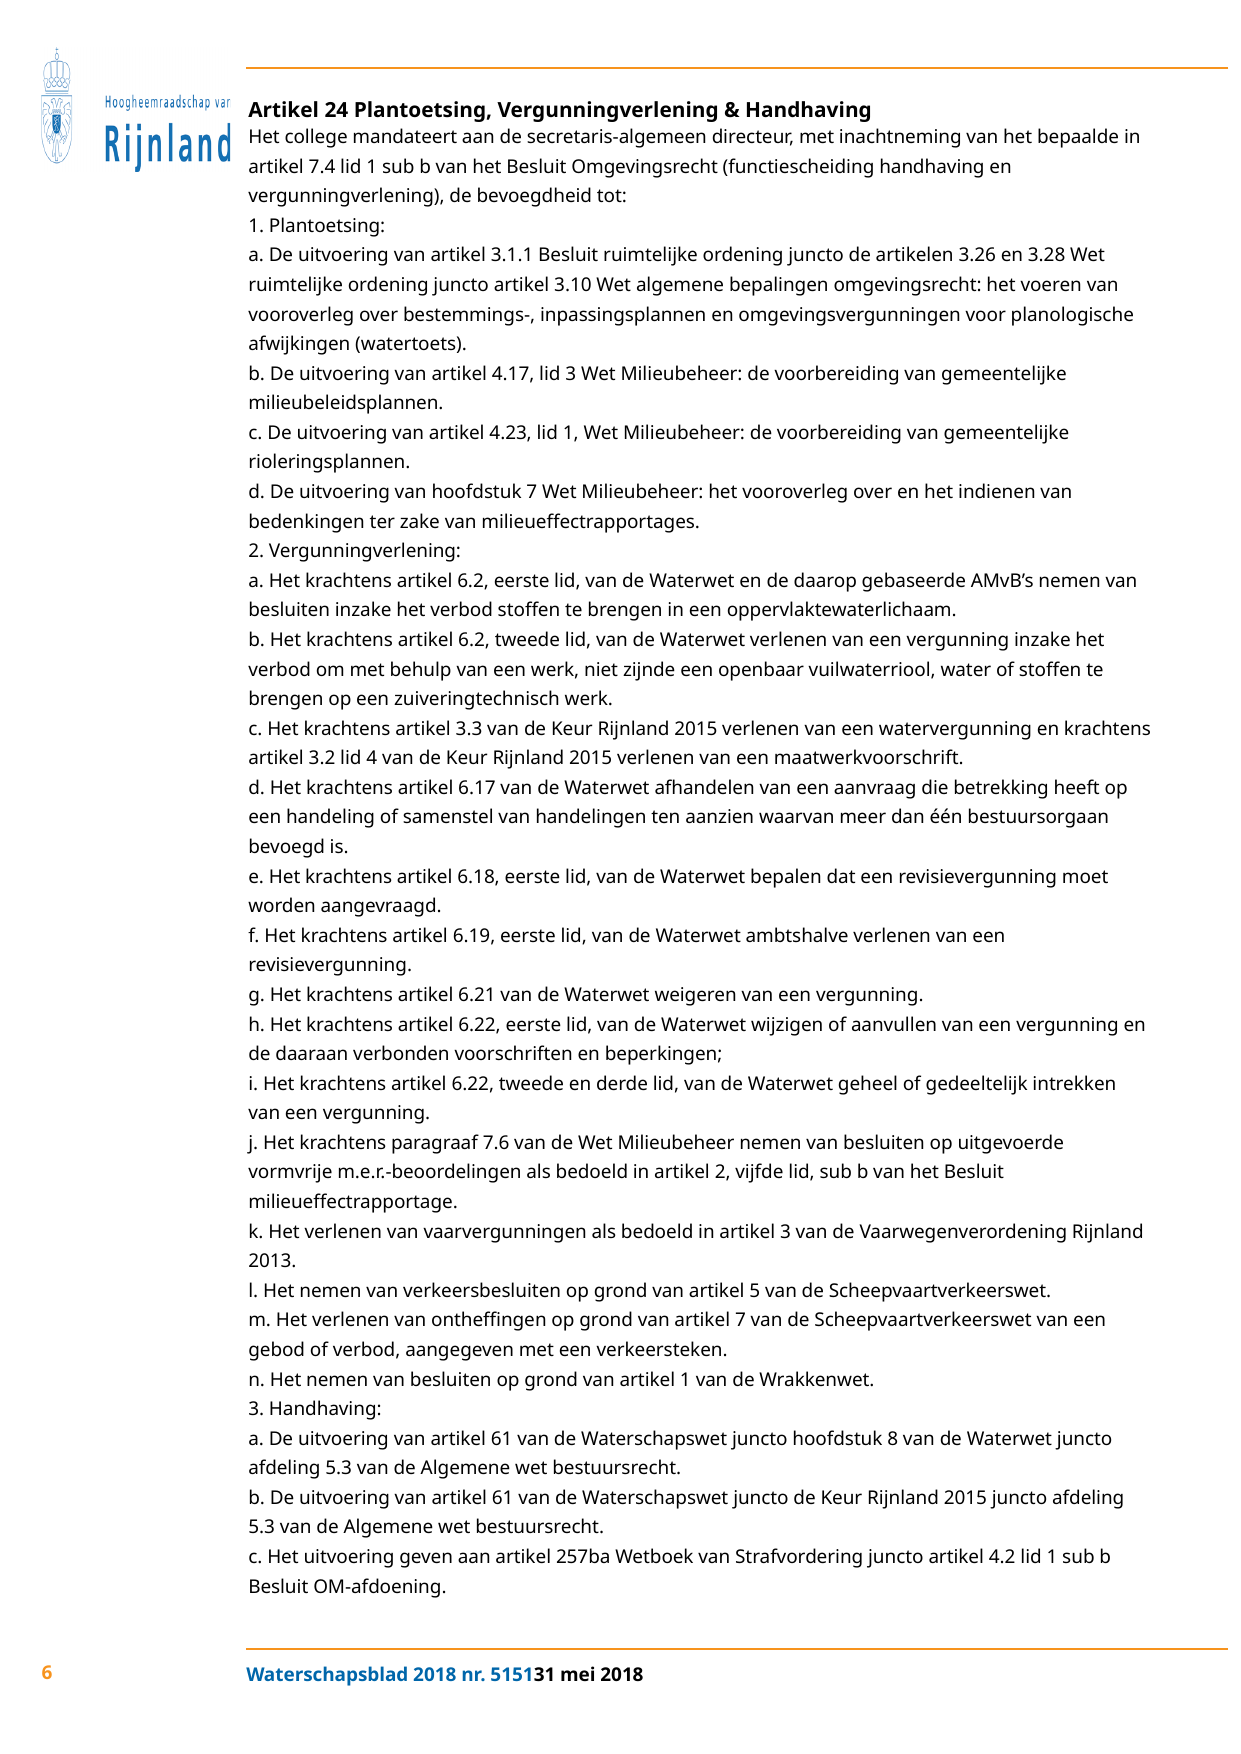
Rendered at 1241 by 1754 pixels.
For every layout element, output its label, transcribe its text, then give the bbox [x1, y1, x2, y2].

text d. De uitvoering van hoofdstuk 7 Wet Milieubeheer: het vooroverleg over en het indienen van bedenkingen ter zake van milieueffectrapportages. [248, 478, 1152, 533]
text b. De uitvoering van artikel 61 van de Waterschapswet juncto de Keur Rijnland 2015 juncto afdeling 5.3 van de Algemene wet bestuursrecht. [248, 1484, 1152, 1539]
text j. Het krachtens paragraaf 7.6 van de Wet Milieubeheer nemen van besluiten op uitgevoerde vormvrije m.e.r.-beoordelingen als bedoeld in artikel 2, vijfde lid, sub b van het Besluit milieueffectrapportage. [248, 1129, 1152, 1214]
text c. Het krachtens artikel 3.3 van de Keur Rijnland 2015 verlenen van een watervergunning en krachtens artikel 3.2 lid 4 van de Keur Rijnland 2015 verlenen van een maatwerkvoorschrift. [248, 715, 1152, 770]
text 3. Handhaving: [248, 1395, 1152, 1421]
text 2. Vergunningverlening: [248, 537, 1152, 563]
text a. De uitvoering van artikel 3.1.1 Besluit ruimtelijke ordening juncto de artikelen 3.26 en 3.28 Wet ruimtelijke ordening juncto artikel 3.10 Wet algemene bepalingen omgevingsrecht: het voeren van vooroverleg over bestemmings-, inpassingsplannen en omgevingsvergunningen voor planologische afwijkingen (watertoets). [248, 242, 1152, 356]
text a. Het krachtens artikel 6.2, eerste lid, van de Waterwet en de daarop gebaseerde AMvB’s nemen van besluiten inzake het verbod stoffen te brengen in een oppervlaktewaterlichaam. [248, 567, 1152, 622]
text c. Het uitvoering geven aan artikel 257ba Wetboek van Strafvordering juncto artikel 4.2 lid 1 sub b Besluit OM-afdoening. [248, 1543, 1152, 1598]
text m. Het verlenen van ontheffingen op grond van artikel 7 van de Scheepvaartverkeerswet van een gebod of verbod, aangegeven met een verkeersteken. [248, 1307, 1152, 1362]
text Het college mandateert aan de secretaris-algemeen directeur, met inachtneming van het bepaalde in artikel 7.4 lid 1 sub b van het Besluit Omgevingsrecht (functiescheiding handhaving en vergunningverlening), de bevoegdheid tot: [248, 123, 1152, 208]
text h. Het krachtens artikel 6.22, eerste lid, van de Waterwet wijzigen of aanvullen van een vergunning en de daaraan verbonden voorschriften en beperkingen; [248, 1011, 1152, 1066]
text d. Het krachtens artikel 6.17 van de Waterwet afhandelen van een aanvraag die betrekking heeft op een handeling of samenstel van handelingen ten aanzien waarvan meer dan één bestuursorgaan bevoegd is. [248, 774, 1152, 859]
text c. De uitvoering van artikel 4.23, lid 1, Wet Milieubeheer: de voorbereiding van gemeentelijke rioleringsplannen. [248, 419, 1152, 474]
text e. Het krachtens artikel 6.18, eerste lid, van de Waterwet bepalen dat een revisievergunning moet worden aangevraagd. [248, 863, 1152, 918]
text a. De uitvoering van artikel 61 van de Waterschapswet juncto hoofdstuk 8 van de Waterwet juncto afdeling 5.3 van de Algemene wet bestuursrecht. [248, 1425, 1152, 1480]
text f. Het krachtens artikel 6.19, eerste lid, van de Waterwet ambtshalve verlenen van een revisievergunning. [248, 922, 1152, 977]
text 1. Plantoetsing: [248, 212, 1152, 238]
text k. Het verlenen van vaarvergunningen als bedoeld in artikel 3 van de Vaarwegenverordening Rijnland 2013. [248, 1218, 1152, 1273]
text b. De uitvoering van artikel 4.17, lid 3 Wet Milieubeheer: de voorbereiding van gemeentelijke milieubeleidsplannen. [248, 360, 1152, 415]
text l. Het nemen van verkeersbesluiten op grond van artikel 5 van de Scheepvaartverkeerswet. [248, 1277, 1152, 1303]
text b. Het krachtens artikel 6.2, tweede lid, van de Waterwet verlenen van een vergunning inzake het verbod om met behulp van een werk, niet zijnde een openbaar vuilwaterriool, water of stoffen te brengen op een zuiveringtechnisch werk. [248, 626, 1152, 711]
picture [41, 47, 231, 172]
text n. Het nemen van besluiten op grond van artikel 1 van de Wrakkenwet. [248, 1366, 1152, 1391]
text Artikel 24 Plantoetsing, Vergunningverlening & Handhaving [248, 95, 1152, 123]
text i. Het krachtens artikel 6.22, tweede en derde lid, van de Waterwet geheel of gedeeltelijk intrekken van een vergunning. [248, 1070, 1152, 1125]
text g. Het krachtens artikel 6.21 van de Waterwet weigeren van een vergunning. [248, 981, 1152, 1007]
